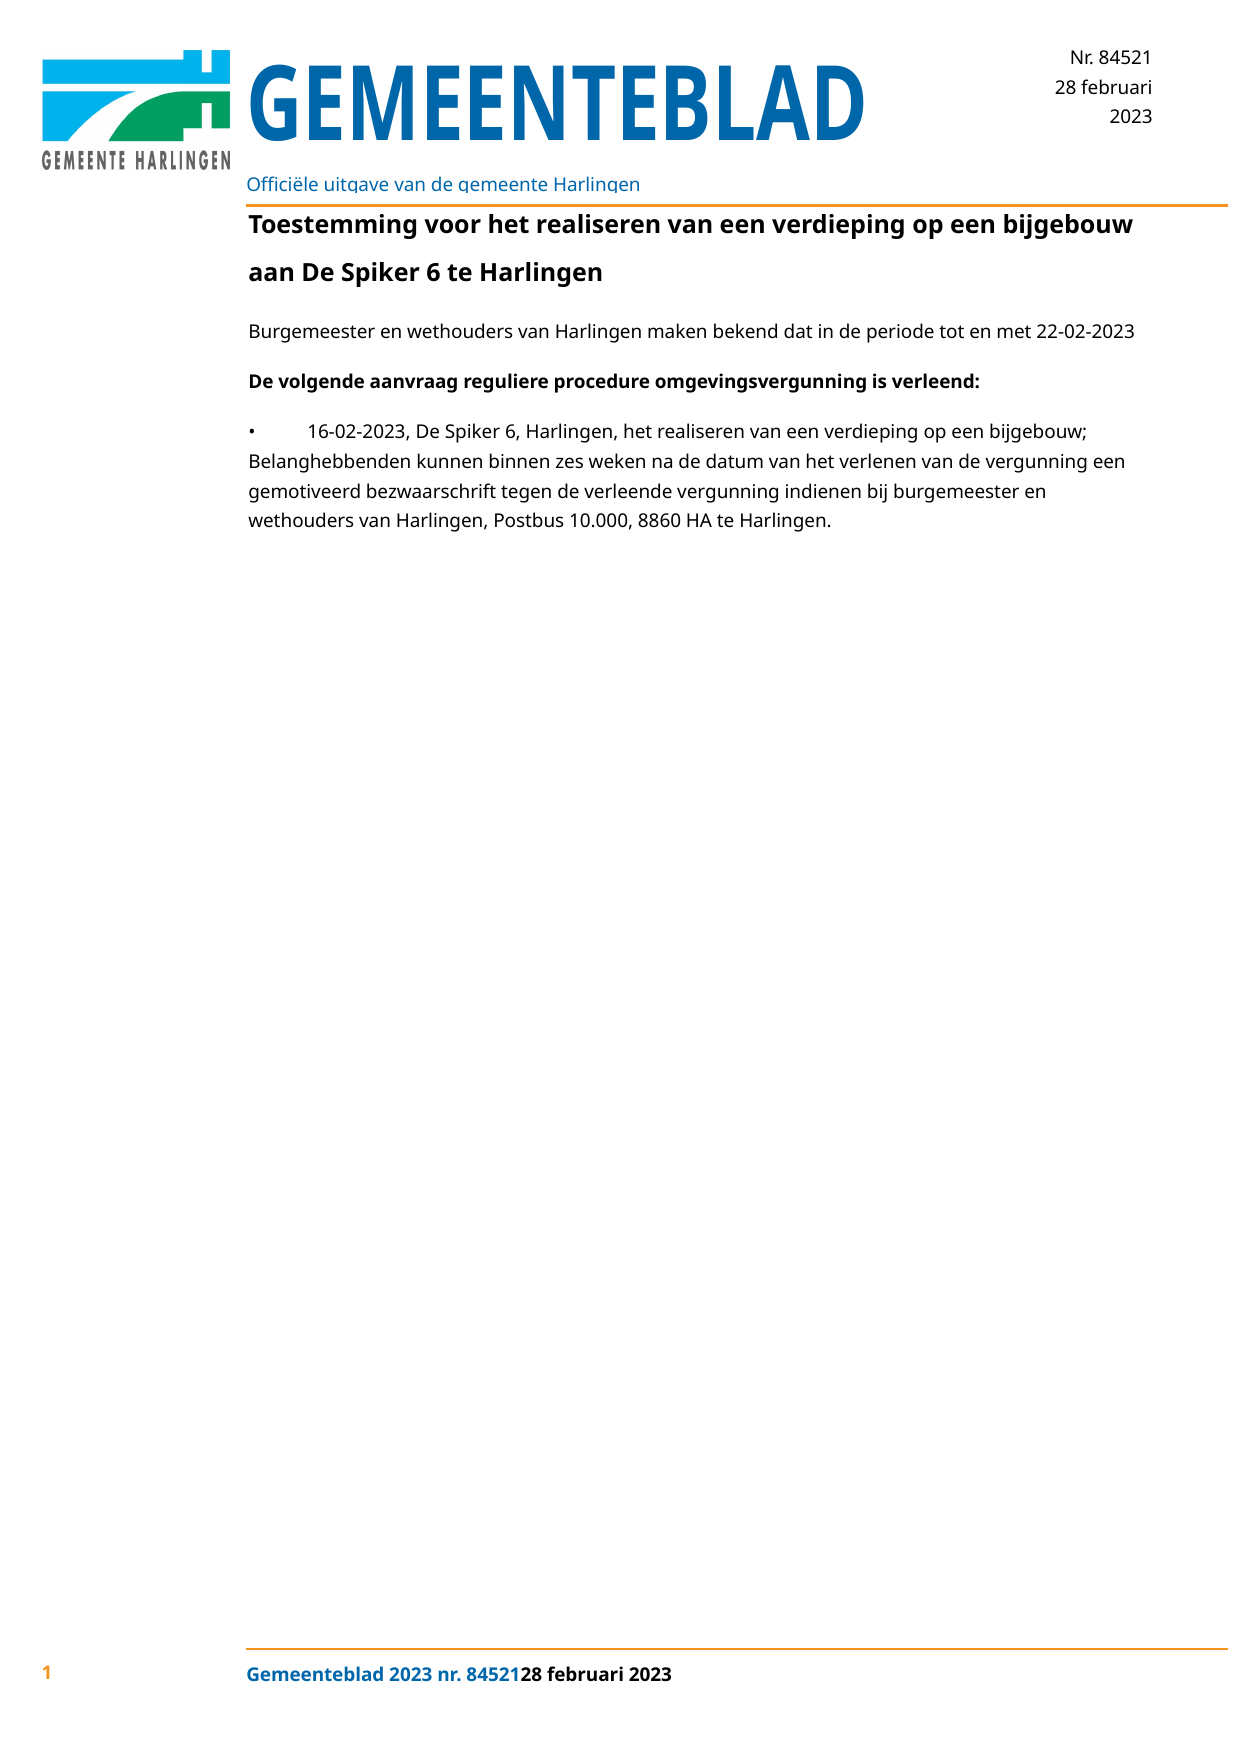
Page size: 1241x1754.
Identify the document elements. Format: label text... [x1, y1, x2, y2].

picture [41, 47, 231, 172]
text Toestemming voor het realiseren van een verdieping op een bijgebouw aan De Spiker 6 te Harlingen [248, 207, 1152, 288]
text Burgemeester en wethouders van Harlingen maken bekend dat in de periode tot en met 22-02-2023 [248, 318, 1152, 344]
text De volgende aanvraag reguliere procedure omgevingsvergunning is verleend: [248, 368, 1152, 394]
list 16-02-2023, De Spiker 6, Harlingen, het realiseren van een verdieping op een bijgebouw; [248, 419, 1152, 444]
text Belanghebbenden kunnen binnen zes weken na de datum van het verlenen van de vergunning een gemotiveerd bezwaarschrift tegen de verleende vergunning indienen bij burgemeester en wethouders van Harlingen, Postbus 10.000, 8860 HA te Harlingen. [248, 448, 1152, 533]
